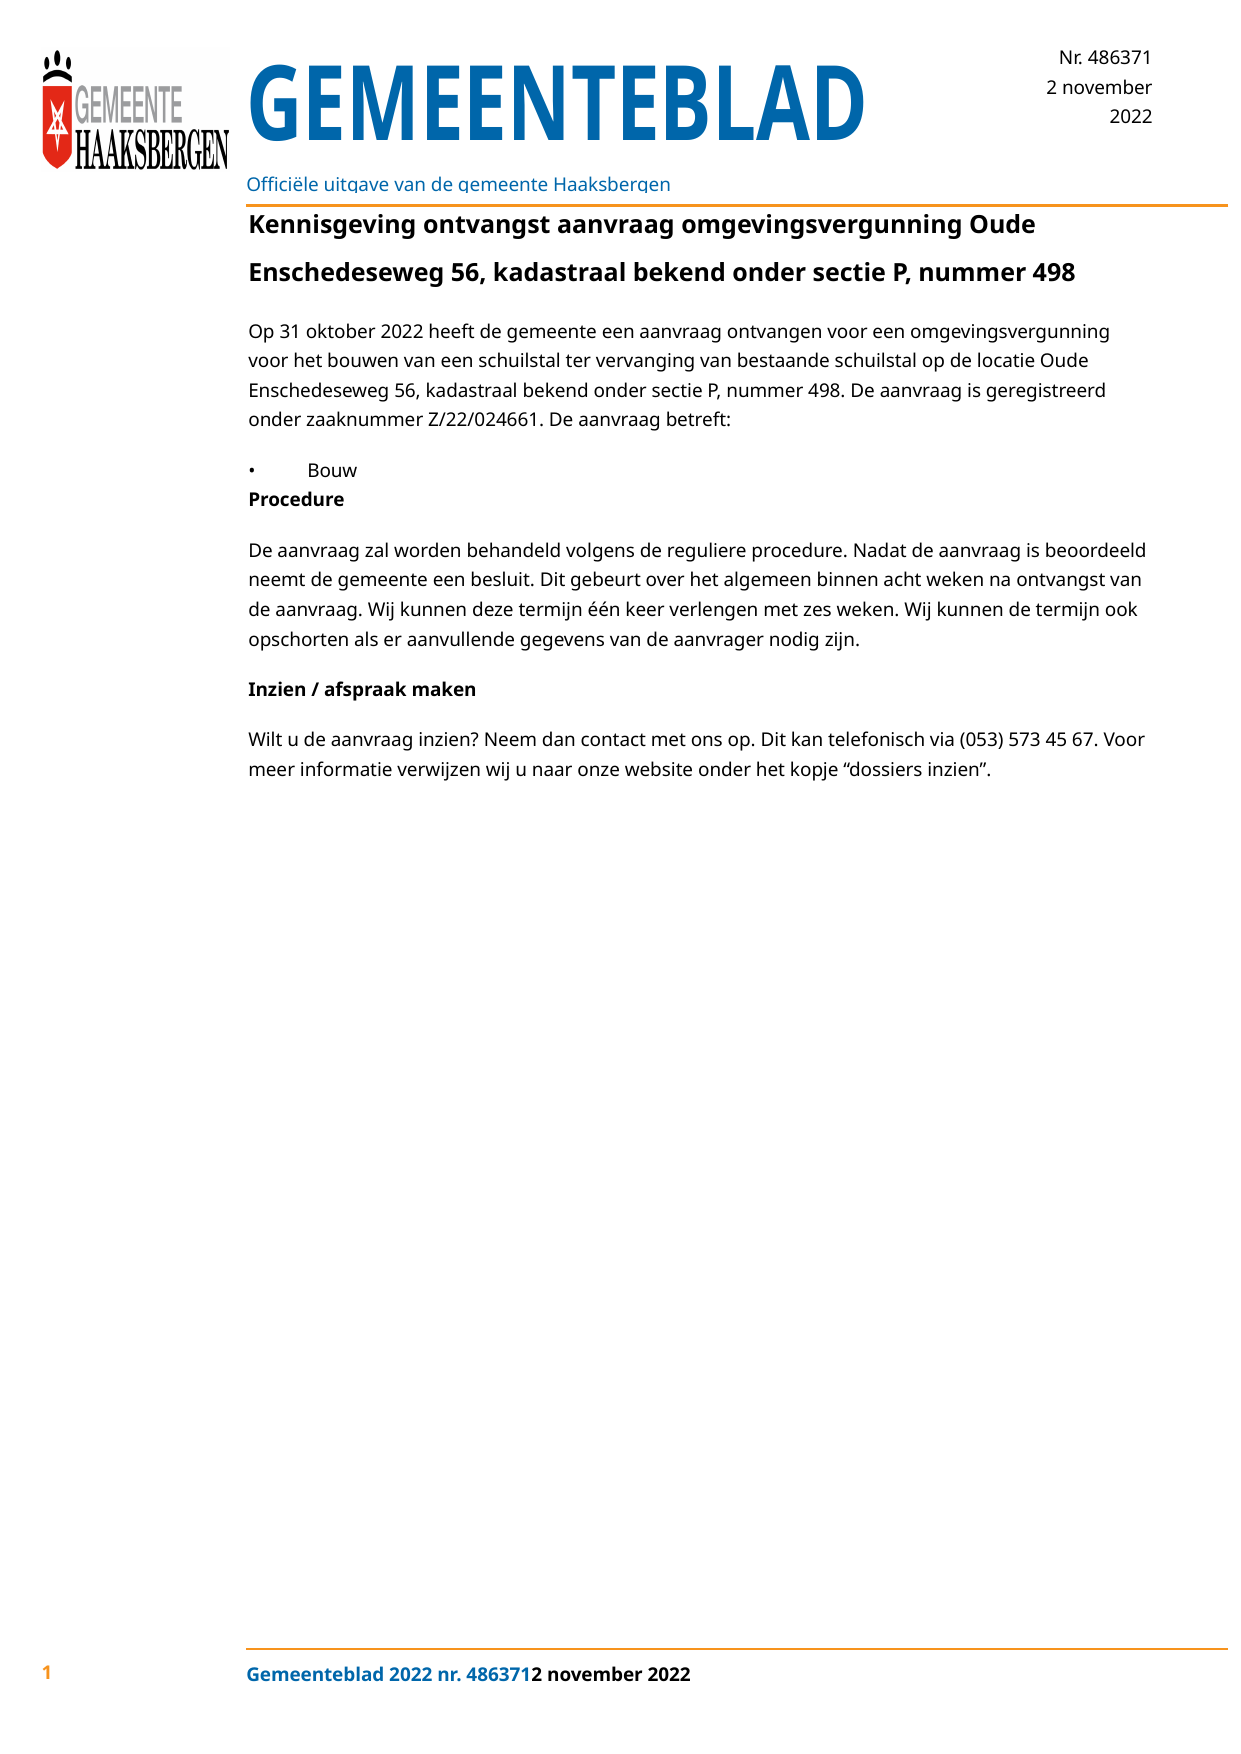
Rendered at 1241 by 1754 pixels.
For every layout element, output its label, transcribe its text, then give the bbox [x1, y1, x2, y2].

text De aanvraag zal worden behandeld volgens de reguliere procedure. Nadat de aanvraag is beoordeeld neemt de gemeente een besluit. Dit gebeurt over het algemeen binnen acht weken na ontvangst van de aanvraag. Wij kunnen deze termijn één keer verlengen met zes weken. Wij kunnen de termijn ook opschorten als er aanvullende gegevens van de aanvrager nodig zijn. [248, 537, 1152, 652]
text Inzien / afspraak maken [248, 676, 1152, 702]
text Op 31 oktober 2022 heeft de gemeente een aanvraag ontvangen voor een omgevingsvergunning voor het bouwen van een schuilstal ter vervanging van bestaande schuilstal op de locatie Oude Enschedeseweg 56, kadastraal bekend onder sectie P, nummer 498. De aanvraag is geregistreerd onder zaaknummer Z/22/024661. De aanvraag betreft: [248, 318, 1152, 432]
text Procedure [248, 487, 1152, 512]
text Wilt u de aanvraag inzien? Neem dan contact met ons op. Dit kan telefonisch via (053) 573 45 67. Voor meer informatie verwijzen wij u naar onze website onder het kopje “dossiers inzien”. [248, 727, 1152, 782]
list Bouw [248, 457, 1152, 483]
text Kennisgeving ontvangst aanvraag omgevingsvergunning Oude Enschedeseweg 56, kadastraal bekend onder sectie P, nummer 498 [248, 207, 1152, 288]
picture [41, 47, 231, 172]
